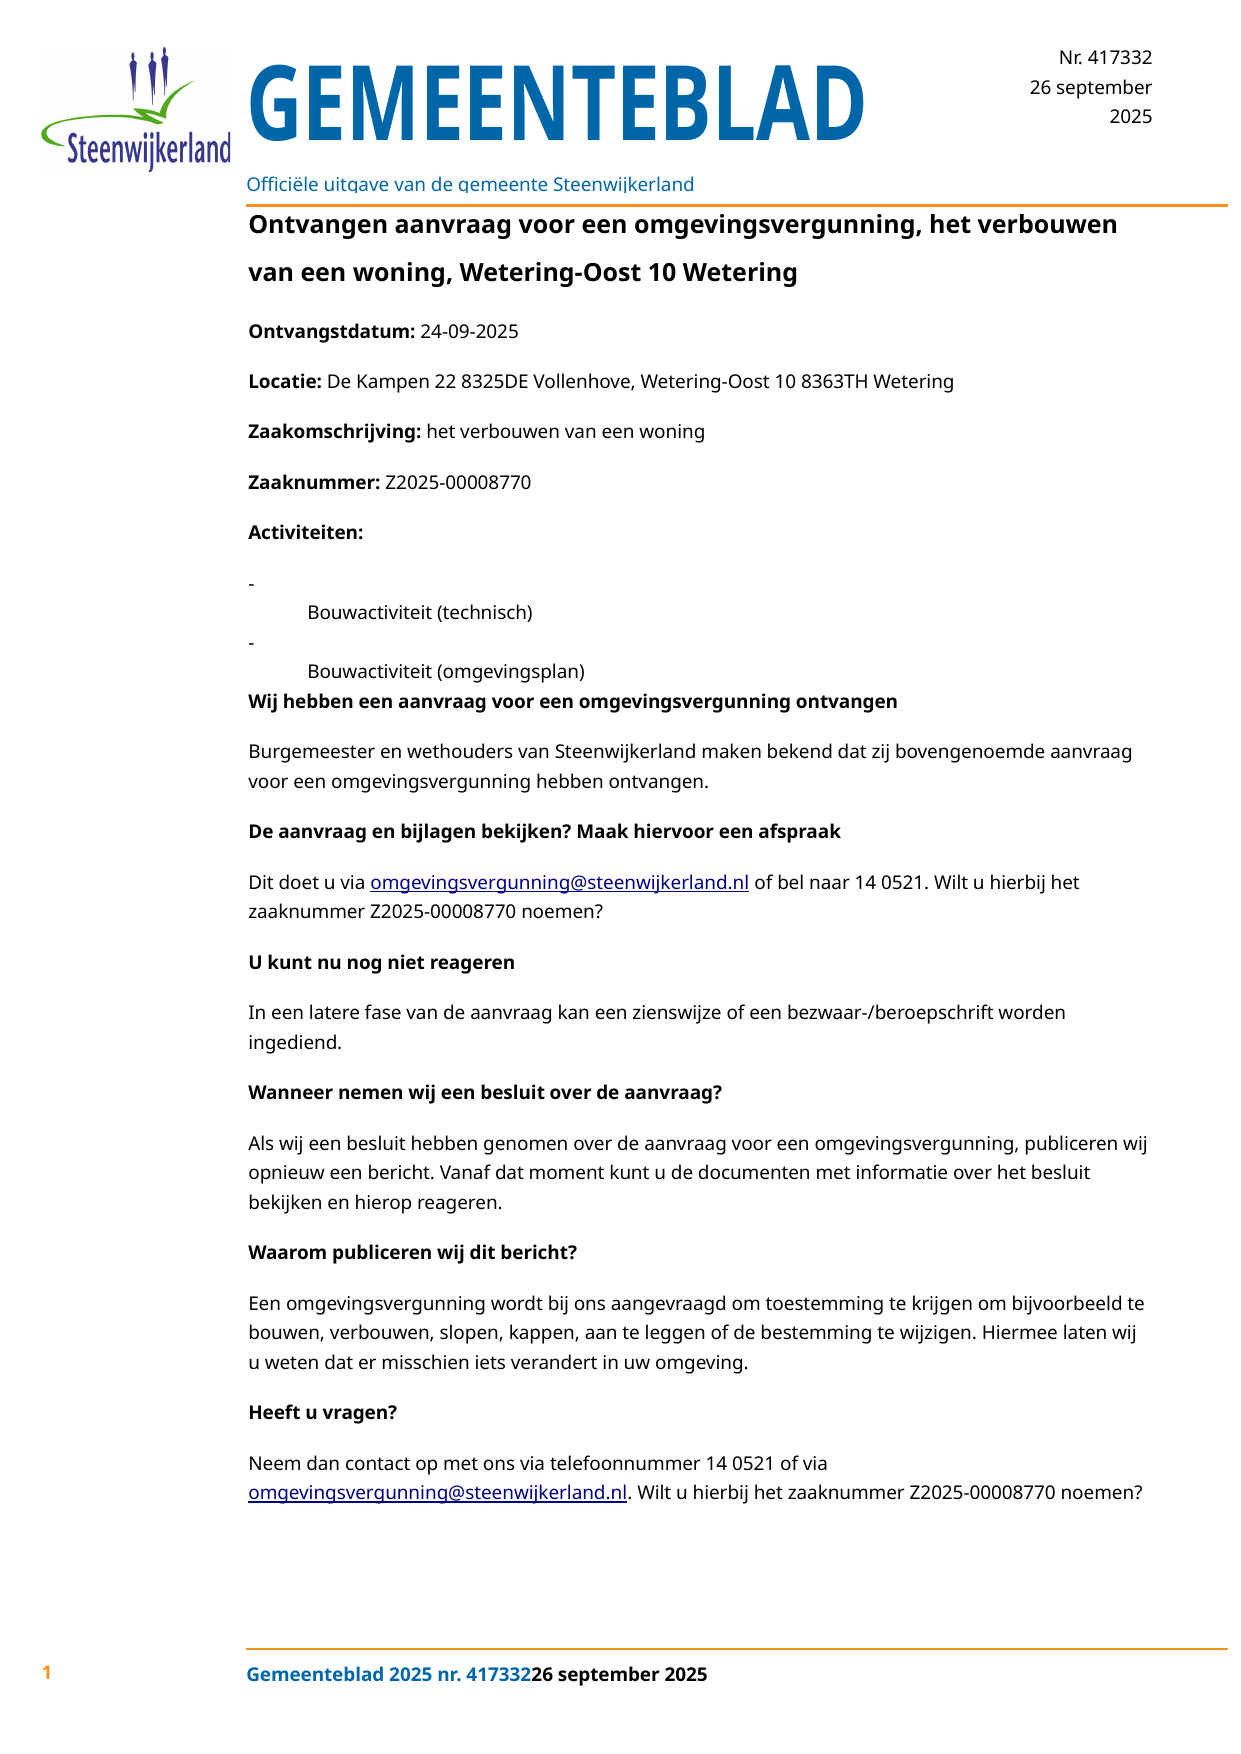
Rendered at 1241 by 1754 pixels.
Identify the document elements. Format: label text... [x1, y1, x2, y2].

list Bouwactiviteit (technisch) [248, 599, 1152, 625]
text Activiteiten: [248, 519, 1152, 545]
text Zaakomschrijving: het verbouwen van een woning [248, 419, 1152, 444]
text Ontvangen aanvraag voor een omgevingsvergunning, het verbouwen van een woning, Wetering-Oost 10 Wetering [248, 207, 1152, 288]
text Burgemeester en wethouders van Steenwijkerland maken bekend dat zij bovengenoemde aanvraag voor een omgevingsvergunning hebben ontvangen. [248, 739, 1152, 794]
text Wij hebben een aanvraag voor een omgevingsvergunning ontvangen [248, 688, 1152, 714]
picture [41, 47, 231, 172]
text Dit doet u via omgevingsvergunning@steenwijkerland.nl of bel naar 14 0521. Wilt u hierbij het zaaknummer Z2025-00008770 noemen? [248, 869, 1152, 924]
text Waarom publiceren wij dit bericht? [248, 1239, 1152, 1265]
list Bouwactiviteit (omgevingsplan) [248, 659, 1152, 684]
text Wanneer nemen wij een besluit over de aanvraag? [248, 1079, 1152, 1105]
text Ontvangstdatum: 24-09-2025 [248, 318, 1152, 344]
text Zaaknummer: Z2025-00008770 [248, 469, 1152, 495]
text Als wij een besluit hebben genomen over de aanvraag voor een omgevingsvergunning, publiceren wij opnieuw een bericht. Vanaf dat moment kunt u de documenten met informatie over het besluit bekijken en hierop reageren. [248, 1130, 1152, 1215]
text De aanvraag en bijlagen bekijken? Maak hiervoor een afspraak [248, 819, 1152, 844]
text Een omgevingsvergunning wordt bij ons aangevraagd om toestemming te krijgen om bijvoorbeeld te bouwen, verbouwen, slopen, kappen, aan te leggen of de bestemming te wijzigen. Hiermee laten wij u weten dat er misschien iets verandert in uw omgeving. [248, 1290, 1152, 1375]
text Locatie: De Kampen 22 8325DE Vollenhove, Wetering-Oost 10 8363TH Wetering [248, 368, 1152, 394]
text Neem dan contact op met ons via telefoonnummer 14 0521 of via omgevingsvergunning@steenwijkerland.nl. Wilt u hierbij het zaaknummer Z2025-00008770 noemen? [248, 1450, 1152, 1505]
text In een latere fase van de aanvraag kan een zienswijze of een bezwaar-/beroepschrift worden ingediend. [248, 999, 1152, 1055]
text Heeft u vragen? [248, 1399, 1152, 1425]
text U kunt nu nog niet reageren [248, 949, 1152, 975]
